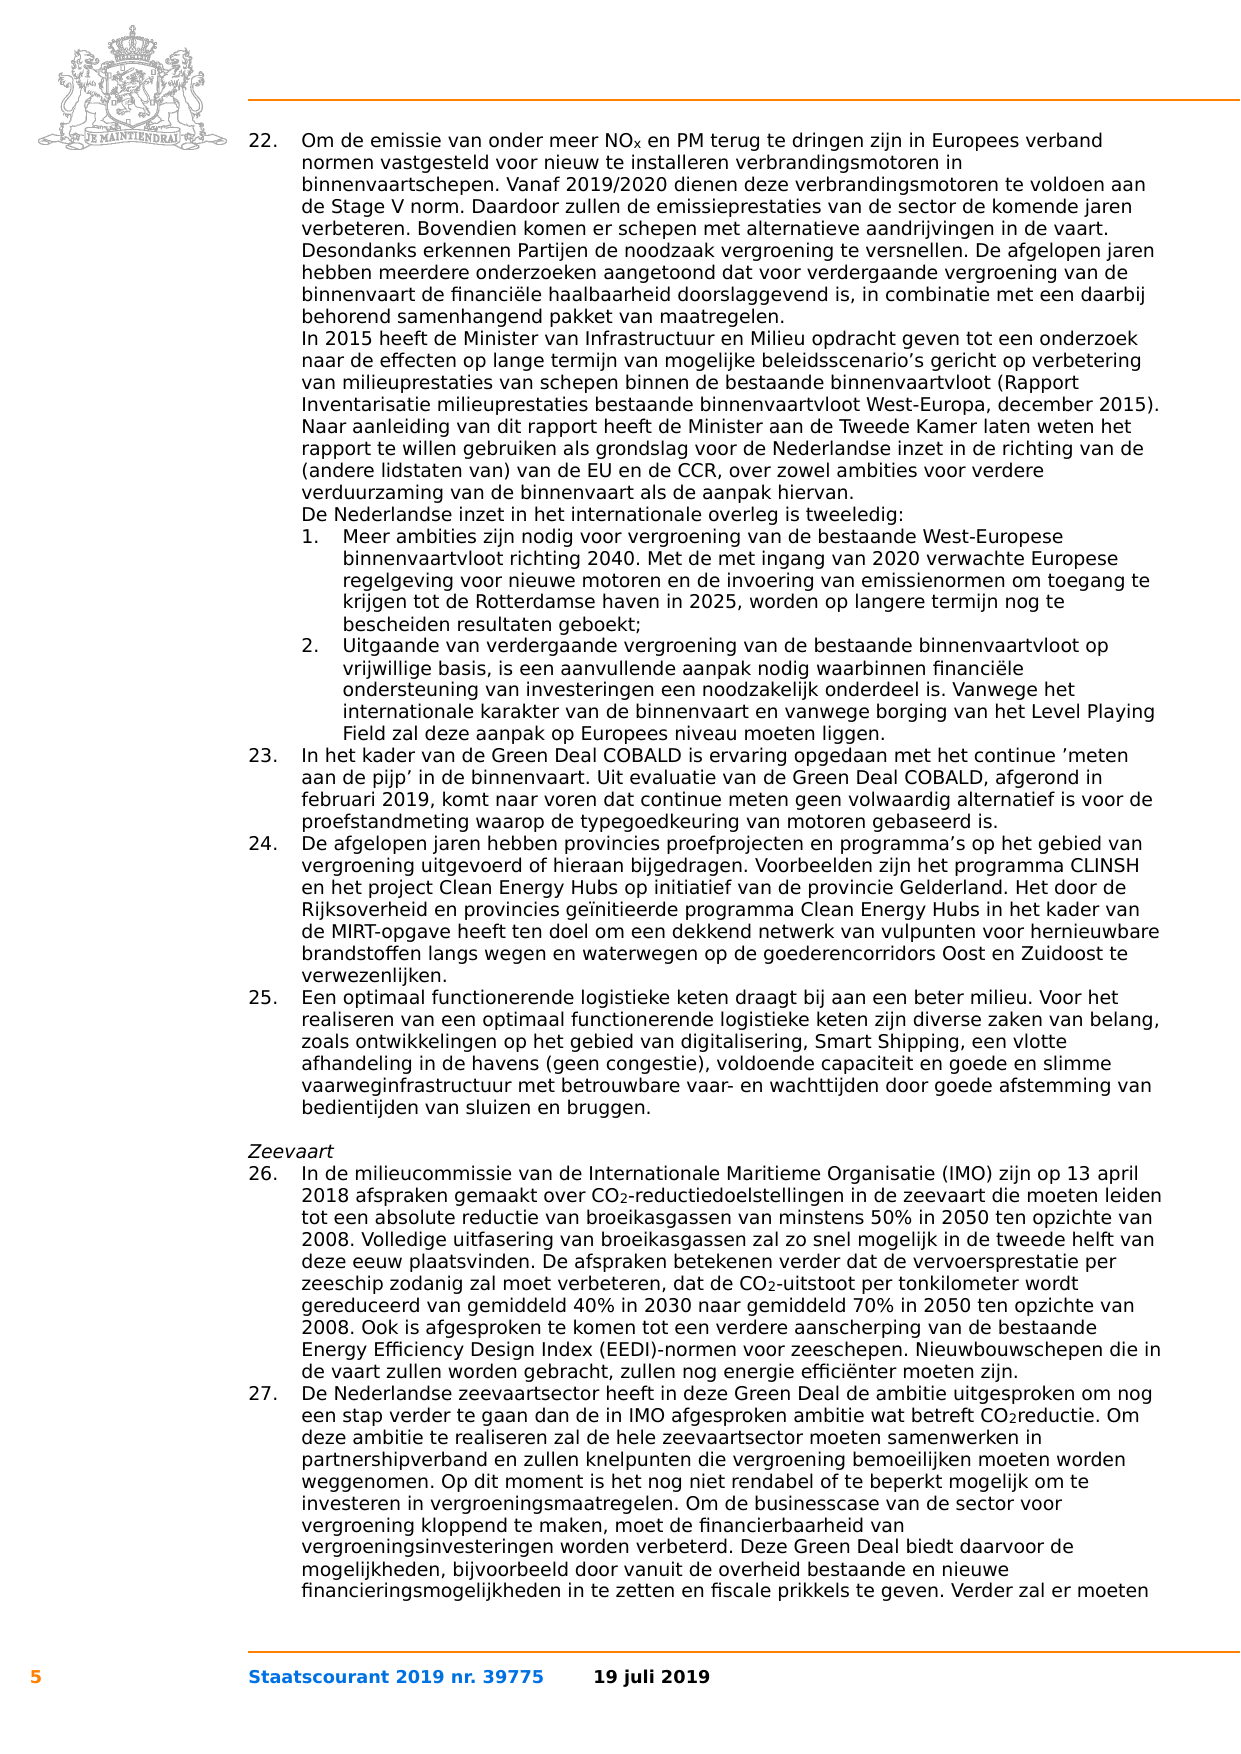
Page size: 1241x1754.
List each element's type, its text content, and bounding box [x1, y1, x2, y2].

text De Nederlandse inzet in het internationale overleg is tweeledig: [301, 503, 1163, 526]
text 25. Een optimaal functionerende logistieke keten draagt bij aan een beter milieu. Voor het realiseren van een optimaal functionerende logistieke keten zijn diverse zaken van belang, zoals ontwikkelingen op het gebied van digitalisering, Smart Shipping, een vlotte afhandeling in de havens (geen congestie), voldoende capaciteit en goede en slimme vaarweginfrastructuur met betrouwbare vaar- en wachttijden door goede afstemming van bedientijden van sluizen en bruggen. [248, 987, 1163, 1119]
text Naar aanleiding van dit rapport heeft de Minister aan de Tweede Kamer laten weten het rapport te willen gebruiken als grondslag voor de Nederlandse inzet in de richting van de (andere lidstaten van) van de EU en de CCR, over zowel ambities voor verdere verduurzaming van de binnenvaart als de aanpak hiervan. [301, 416, 1163, 503]
text Desondanks erkennen Partijen de noodzaak vergroening te versnellen. De afgelopen jaren hebben meerdere onderzoeken aangetoond dat voor verdergaande vergroening van de binnenvaart de financiële haalbaarheid doorslaggevend is, in combinatie met een daarbij behorend samenhangend pakket van maatregelen. [301, 240, 1163, 328]
text 23. In het kader van de Green Deal COBALD is ervaring opgedaan met het continue ’meten aan de pijp’ in de binnenvaart. Uit evaluatie van de Green Deal COBALD, afgerond in februari 2019, komt naar voren dat continue meten geen volwaardig alternatief is voor de proefstandmeting waarop de typegoedkeuring van motoren gebaseerd is. [248, 745, 1163, 833]
text 2. Uitgaande van verdergaande vergroening van de bestaande binnenvaartvloot op vrijwillige basis, is een aanvullende aanpak nodig waarbinnen financiële ondersteuning van investeringen een noodzakelijk onderdeel is. Vanwege het internationale karakter van de binnenvaart en vanwege borging van het Level Playing Field zal deze aanpak op Europees niveau moeten liggen. [301, 635, 1163, 745]
text 27. De Nederlandse zeevaartsector heeft in deze Green Deal de ambitie uitgesproken om nog een stap verder te gaan dan de in IMO afgesproken ambitie wat betreft CO2reductie. Om deze ambitie te realiseren zal de hele zeevaartsector moeten samenwerken in partnershipverband en zullen knelpunten die vergroening bemoeilijken moeten worden weggenomen. Op dit moment is het nog niet rendabel of te beperkt mogelijk om te investeren in vergroeningsmaatregelen. Om de businesscase van de sector voor vergroening kloppend te maken, moet de financierbaarheid van vergroeningsinvesteringen worden verbeterd. Deze Green Deal biedt daarvoor de mogelijkheden, bijvoorbeeld door vanuit de overheid bestaande en nieuwe financieringsmogelijkheden in te zetten en fiscale prikkels te geven. Verder zal er moeten [248, 1383, 1163, 1602]
text 1. Meer ambities zijn nodig voor vergroening van de bestaande West-Europese binnenvaartvloot richting 2040. Met de met ingang van 2020 verwachte Europese regelgeving voor nieuwe motoren en de invoering van emissienormen om toegang te krijgen tot de Rotterdamse haven in 2025, worden op langere termijn nog te bescheiden resultaten geboekt; [301, 526, 1163, 635]
text 24. De afgelopen jaren hebben provincies proefprojecten en programma’s op het gebied van vergroening uitgevoerd of hieraan bijgedragen. Voorbeelden zijn het programma CLINSH en het project Clean Energy Hubs op initiatief van de provincie Gelderland. Het door de Rijksoverheid en provincies geïnitieerde programma Clean Energy Hubs in het kader van de MIRT-opgave heeft ten doel om een dekkend netwerk van vulpunten voor hernieuwbare brandstoffen langs wegen en waterwegen op de goederencorridors Oost en Zuidoost te verwezenlijken. [248, 833, 1163, 987]
subtitle Zeevaart [248, 1141, 1163, 1163]
text 22. Om de emissie van onder meer NOx en PM terug te dringen zijn in Europees verband normen vastgesteld voor nieuw te installeren verbrandingsmotoren in binnenvaartschepen. Vanaf 2019/2020 dienen deze verbrandingsmotoren te voldoen aan de Stage V norm. Daardoor zullen de emissieprestaties van de sector de komende jaren verbeteren. Bovendien komen er schepen met alternatieve aandrijvingen in de vaart. [248, 130, 1163, 240]
text 26. In de milieucommissie van de Internationale Maritieme Organisatie (IMO) zijn op 13 april 2018 afspraken gemaakt over CO2-reductiedoelstellingen in de zeevaart die moeten leiden tot een absolute reductie van broeikasgassen van minstens 50% in 2050 ten opzichte van 2008. Volledige uitfasering van broeikasgassen zal zo snel mogelijk in de tweede helft van deze eeuw plaatsvinden. De afspraken betekenen verder dat de vervoersprestatie per zeeschip zodanig zal moet verbeteren, dat de CO2-uitstoot per tonkilometer wordt gereduceerd van gemiddeld 40% in 2030 naar gemiddeld 70% in 2050 ten opzichte van 2008. Ook is afgesproken te komen tot een verdere aanscherping van de bestaande Energy Efficiency Design Index (EEDI)-normen voor zeeschepen. Nieuwbouwschepen die in de vaart zullen worden gebracht, zullen nog energie efficiënter moeten zijn. [248, 1163, 1163, 1383]
text In 2015 heeft de Minister van Infrastructuur en Milieu opdracht geven tot een onderzoek naar de effecten op lange termijn van mogelijke beleidsscenario’s gericht op verbetering van milieuprestaties van schepen binnen de bestaande binnenvaartvloot (Rapport Inventarisatie milieuprestaties bestaande binnenvaartvloot West-Europa, december 2015). [301, 328, 1163, 416]
picture [38, 25, 227, 150]
